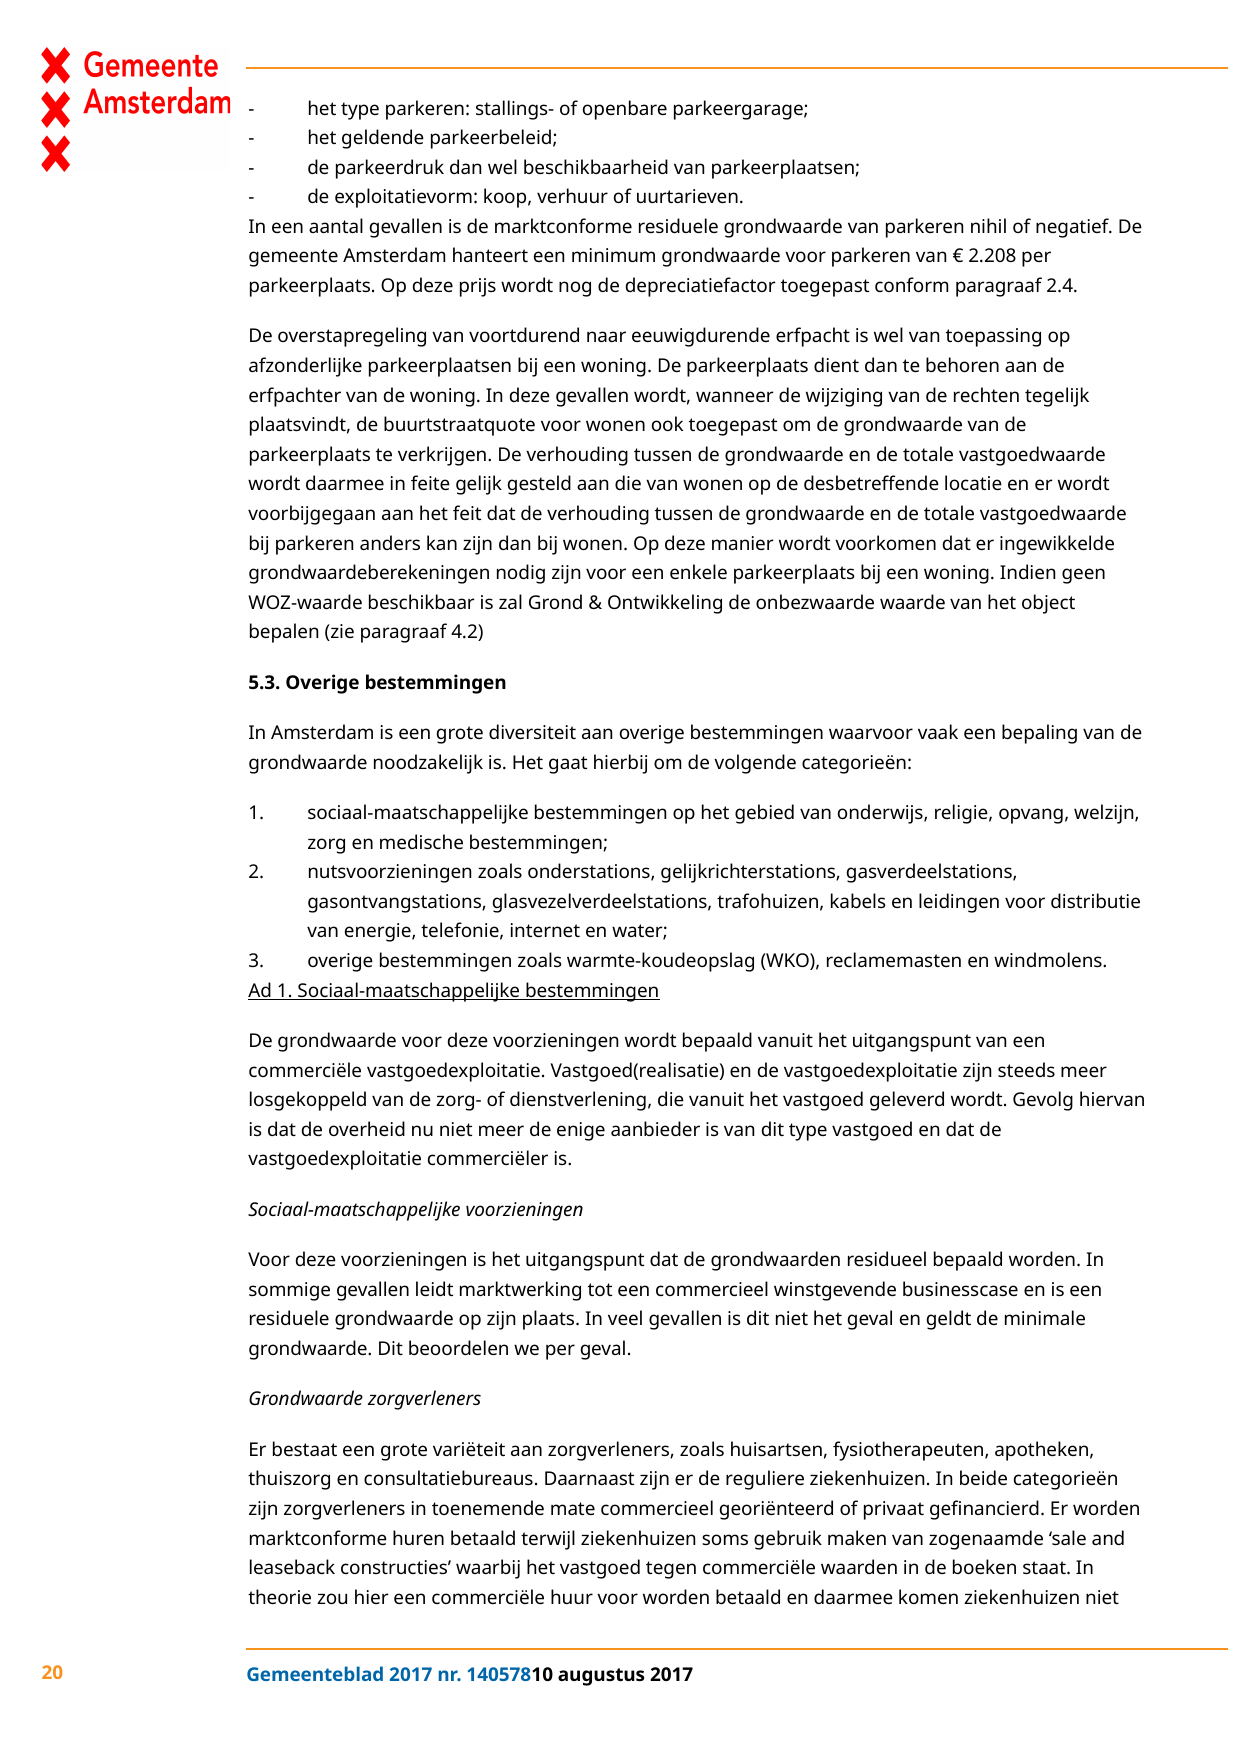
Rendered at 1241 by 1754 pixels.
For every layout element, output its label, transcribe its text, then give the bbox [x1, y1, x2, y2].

text In een aantal gevallen is de marktconforme residuele grondwaarde van parkeren nihil of negatief. De gemeente Amsterdam hanteert een minimum grondwaarde voor parkeren van € 2.208 per parkeerplaats. Op deze prijs wordt nog de depreciatiefactor toegepast conform paragraaf 2.4. [248, 213, 1152, 298]
list nutsvoorzieningen zoals onderstations, gelijkrichterstations, gasverdeelstations, gasontvangstations, glasvezelverdeelstations, trafohuizen, kabels en leidingen voor distributie van energie, telefonie, internet en water; [248, 858, 1152, 943]
list het type parkeren: stallings- of openbare parkeergarage; [248, 95, 1152, 121]
list de parkeerdruk dan wel beschikbaarheid van parkeerplaatsen; [248, 154, 1152, 180]
text De overstapregeling van voortdurend naar eeuwigdurende erfpacht is wel van toepassing op afzonderlijke parkeerplaatsen bij een woning. De parkeerplaats dient dan te behoren aan de erfpachter van de woning. In deze gevallen wordt, wanneer de wijziging van de rechten tegelijk plaatsvindt, de buurtstraatquote voor wonen ook toegepast om de grondwaarde van de parkeerplaats te verkrijgen. De verhouding tussen de grondwaarde en de totale vastgoedwaarde wordt daarmee in feite gelijk gesteld aan die van wonen op de desbetreffende locatie en er wordt voorbijgegaan aan het feit dat de verhouding tussen de grondwaarde en de totale vastgoedwaarde bij parkeren anders kan zijn dan bij wonen. Op deze manier wordt voorkomen dat er ingewikkelde grondwaardeberekeningen nodig zijn voor een enkele parkeerplaats bij een woning. Indien geen WOZ-waarde beschikbaar is zal Grond & Ontwikkeling de onbezwaarde waarde van het object bepalen (zie paragraaf 4.2) [248, 323, 1152, 644]
text De grondwaarde voor deze voorzieningen wordt bepaald vanuit het uitgangspunt van een commerciële vastgoedexploitatie. Vastgoed(realisatie) en de vastgoedexploitatie zijn steeds meer losgekoppeld van de zorg- of dienstverlening, die vanuit het vastgoed geleverd wordt. Gevolg hiervan is dat de overheid nu niet meer de enige aanbieder is van dit type vastgoed en dat de vastgoedexploitatie commerciëler is. [248, 1027, 1152, 1171]
picture [41, 47, 231, 172]
text Grondwaarde zorgverleners [248, 1386, 1152, 1411]
list de exploitatievorm: koop, verhuur of uurtarieven. [248, 183, 1152, 209]
list overige bestemmingen zoals warmte-koudeopslag (WKO), reclamemasten en windmolens. [248, 947, 1152, 973]
text 5.3. Overige bestemmingen [248, 669, 1152, 695]
text Ad 1. Sociaal-maatschappelijke bestemmingen [248, 977, 1152, 1003]
list het geldende parkeerbeleid; [248, 124, 1152, 150]
text Er bestaat een grote variëteit aan zorgverleners, zoals huisartsen, fysiotherapeuten, apotheken, thuiszorg en consultatiebureaus. Daarnaast zijn er de reguliere ziekenhuizen. In beide categorieën zijn zorgverleners in toenemende mate commercieel georiënteerd of privaat gefinancierd. Er worden marktconforme huren betaald terwijl ziekenhuizen soms gebruik maken van zogenaamde ‘sale and leaseback constructies’ waarbij het vastgoed tegen commerciële waarden in de boeken staat. In theorie zou hier een commerciële huur voor worden betaald en daarmee komen ziekenhuizen niet [248, 1436, 1152, 1610]
list sociaal-maatschappelijke bestemmingen op het gebied van onderwijs, religie, opvang, welzijn, zorg en medische bestemmingen; [248, 799, 1152, 855]
text In Amsterdam is een grote diversiteit aan overige bestemmingen waarvoor vaak een bepaling van de grondwaarde noodzakelijk is. Het gaat hierbij om de volgende categorieën: [248, 719, 1152, 775]
text Sociaal-maatschappelijke voorzieningen [248, 1196, 1152, 1222]
text Voor deze voorzieningen is het uitgangspunt dat de grondwaarden residueel bepaald worden. In sommige gevallen leidt marktwerking tot een commercieel winstgevende businesscase en is een residuele grondwaarde op zijn plaats. In veel gevallen is dit niet het geval en geldt de minimale grondwaarde. Dit beoordelen we per geval. [248, 1246, 1152, 1361]
